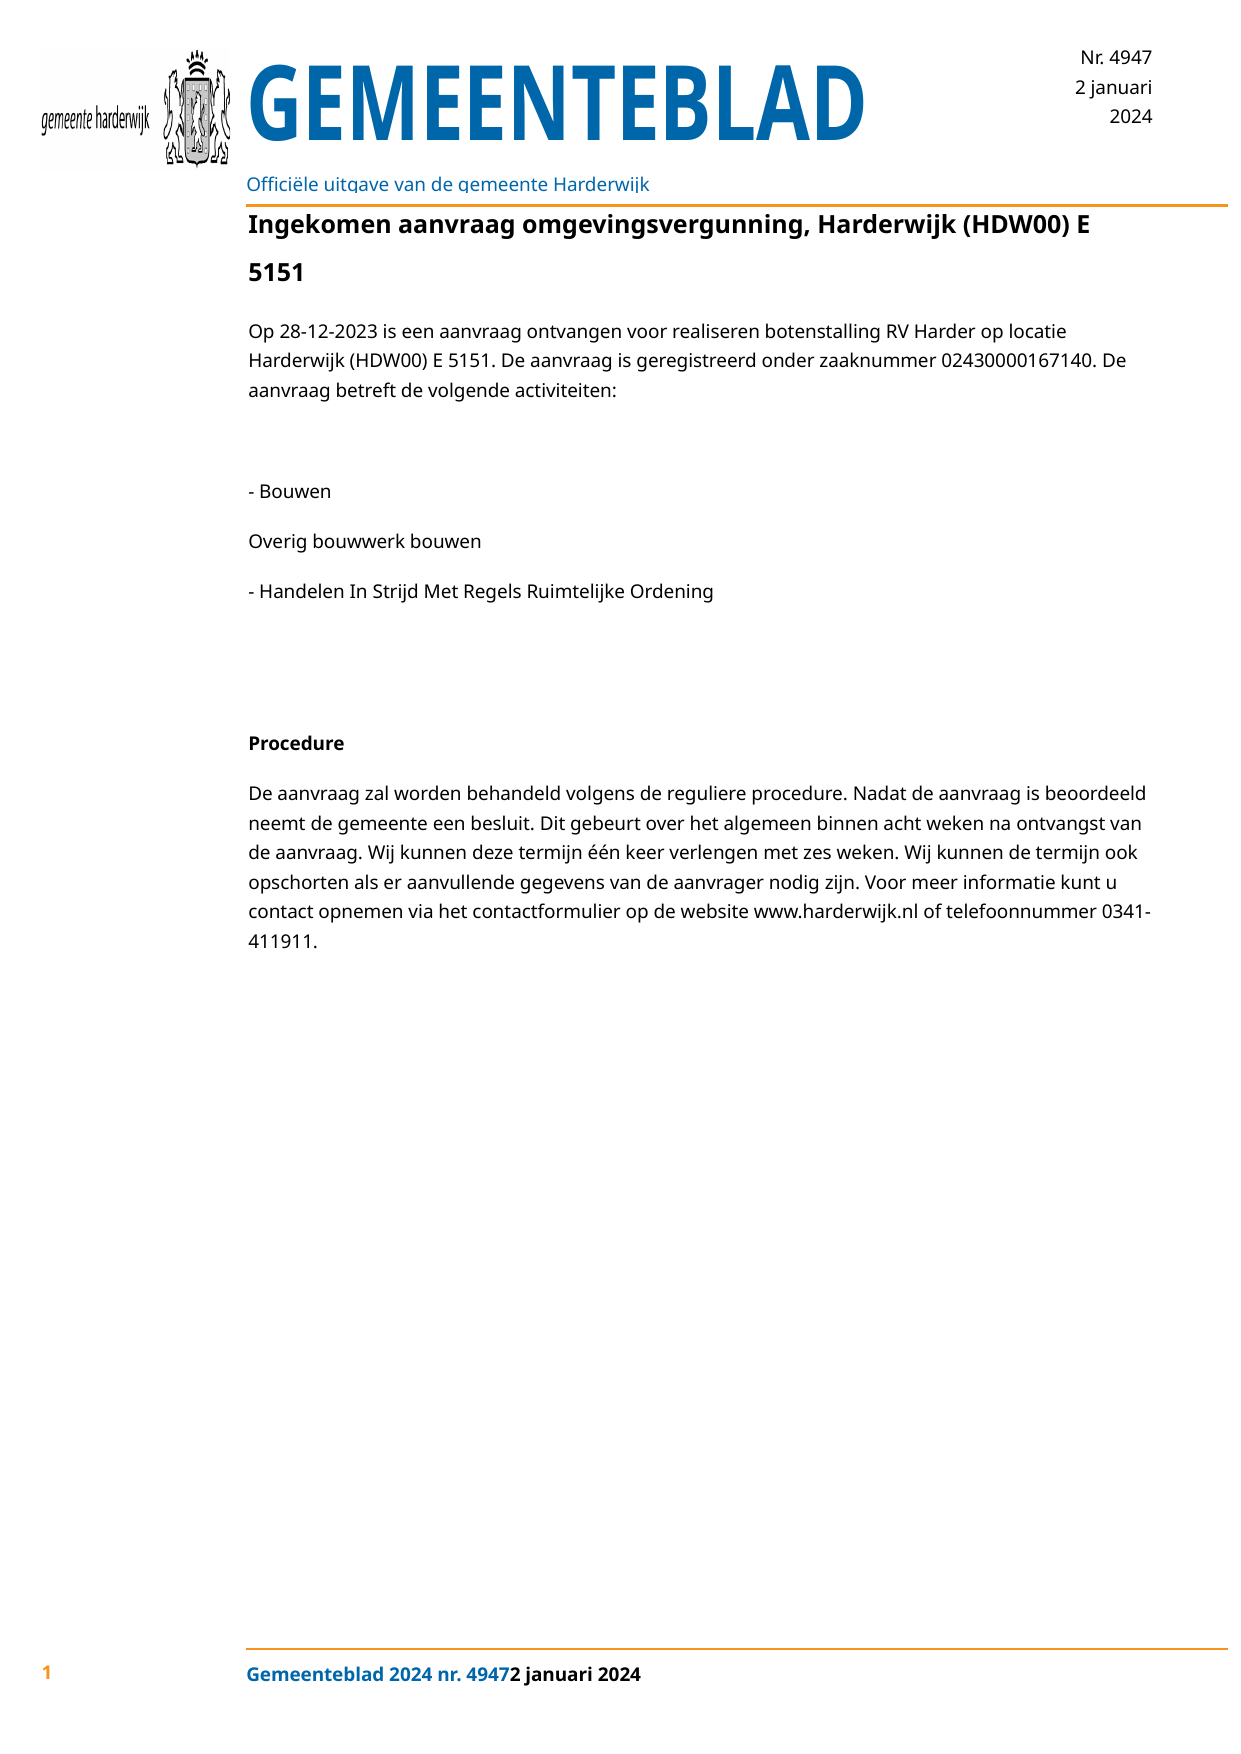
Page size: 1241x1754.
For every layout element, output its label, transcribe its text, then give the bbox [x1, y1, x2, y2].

text De aanvraag zal worden behandeld volgens de reguliere procedure. Nadat de aanvraag is beoordeeld neemt de gemeente een besluit. Dit gebeurt over het algemeen binnen acht weken na ontvangst van de aanvraag. Wij kunnen deze termijn één keer verlengen met zes weken. Wij kunnen de termijn ook opschorten als er aanvullende gegevens van de aanvrager nodig zijn. Voor meer informatie kunt u contact opnemen via het contactformulier op de website www.harderwijk.nl of telefoonnummer 0341-411911. [248, 780, 1152, 954]
text Ingekomen aanvraag omgevingsvergunning, Harderwijk (HDW00) E 5151 [248, 207, 1152, 288]
text Overig bouwwerk bouwen [248, 528, 1152, 554]
picture [41, 47, 231, 172]
text - Bouwen [248, 478, 1152, 504]
text Procedure [248, 730, 1152, 756]
text - Handelen In Strijd Met Regels Ruimtelijke Ordening [248, 579, 1152, 604]
text Op 28-12-2023 is een aanvraag ontvangen voor realiseren botenstalling RV Harder op locatie Harderwijk (HDW00) E 5151. De aanvraag is geregistreerd onder zaaknummer 02430000167140. De aanvraag betreft de volgende activiteiten: [248, 318, 1152, 403]
